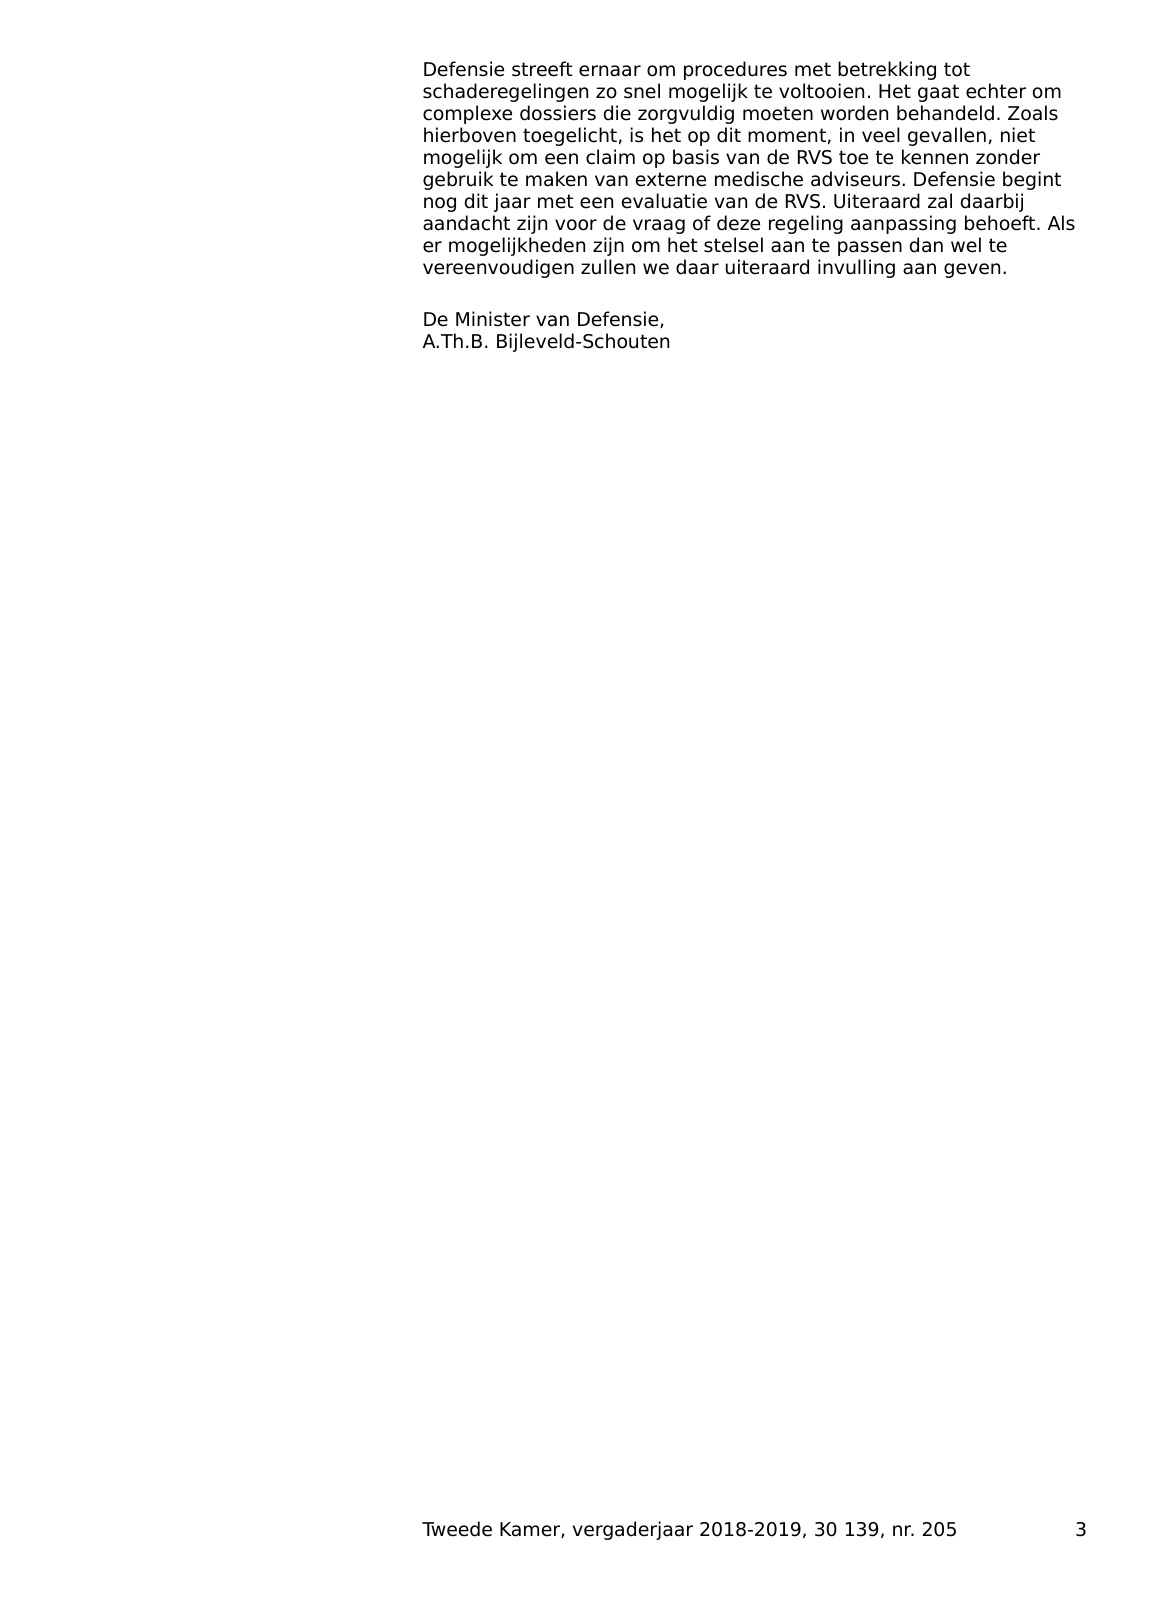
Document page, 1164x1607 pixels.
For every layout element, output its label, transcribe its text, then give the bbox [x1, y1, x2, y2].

text Defensie streeft ernaar om procedures met betrekking tot schaderegelingen zo snel mogelijk te voltooien. Het gaat echter om complexe dossiers die zorgvuldig moeten worden behandeld. Zoals hierboven toegelicht, is het op dit moment, in veel gevallen, niet mogelijk om een claim op basis van de RVS toe te kennen zonder gebruik te maken van externe medische adviseurs. Defensie begint nog dit jaar met een evaluatie van de RVS. Uiteraard zal daarbij aandacht zijn voor de vraag of deze regeling aanpassing behoeft. Als er mogelijkheden zijn om het stelsel aan te passen dan wel te vereenvoudigen zullen we daar uiteraard invulling aan geven. [422, 59, 1087, 279]
text De Minister van Defensie, A.Th.B. Bijleveld-Schouten [422, 309, 1087, 353]
